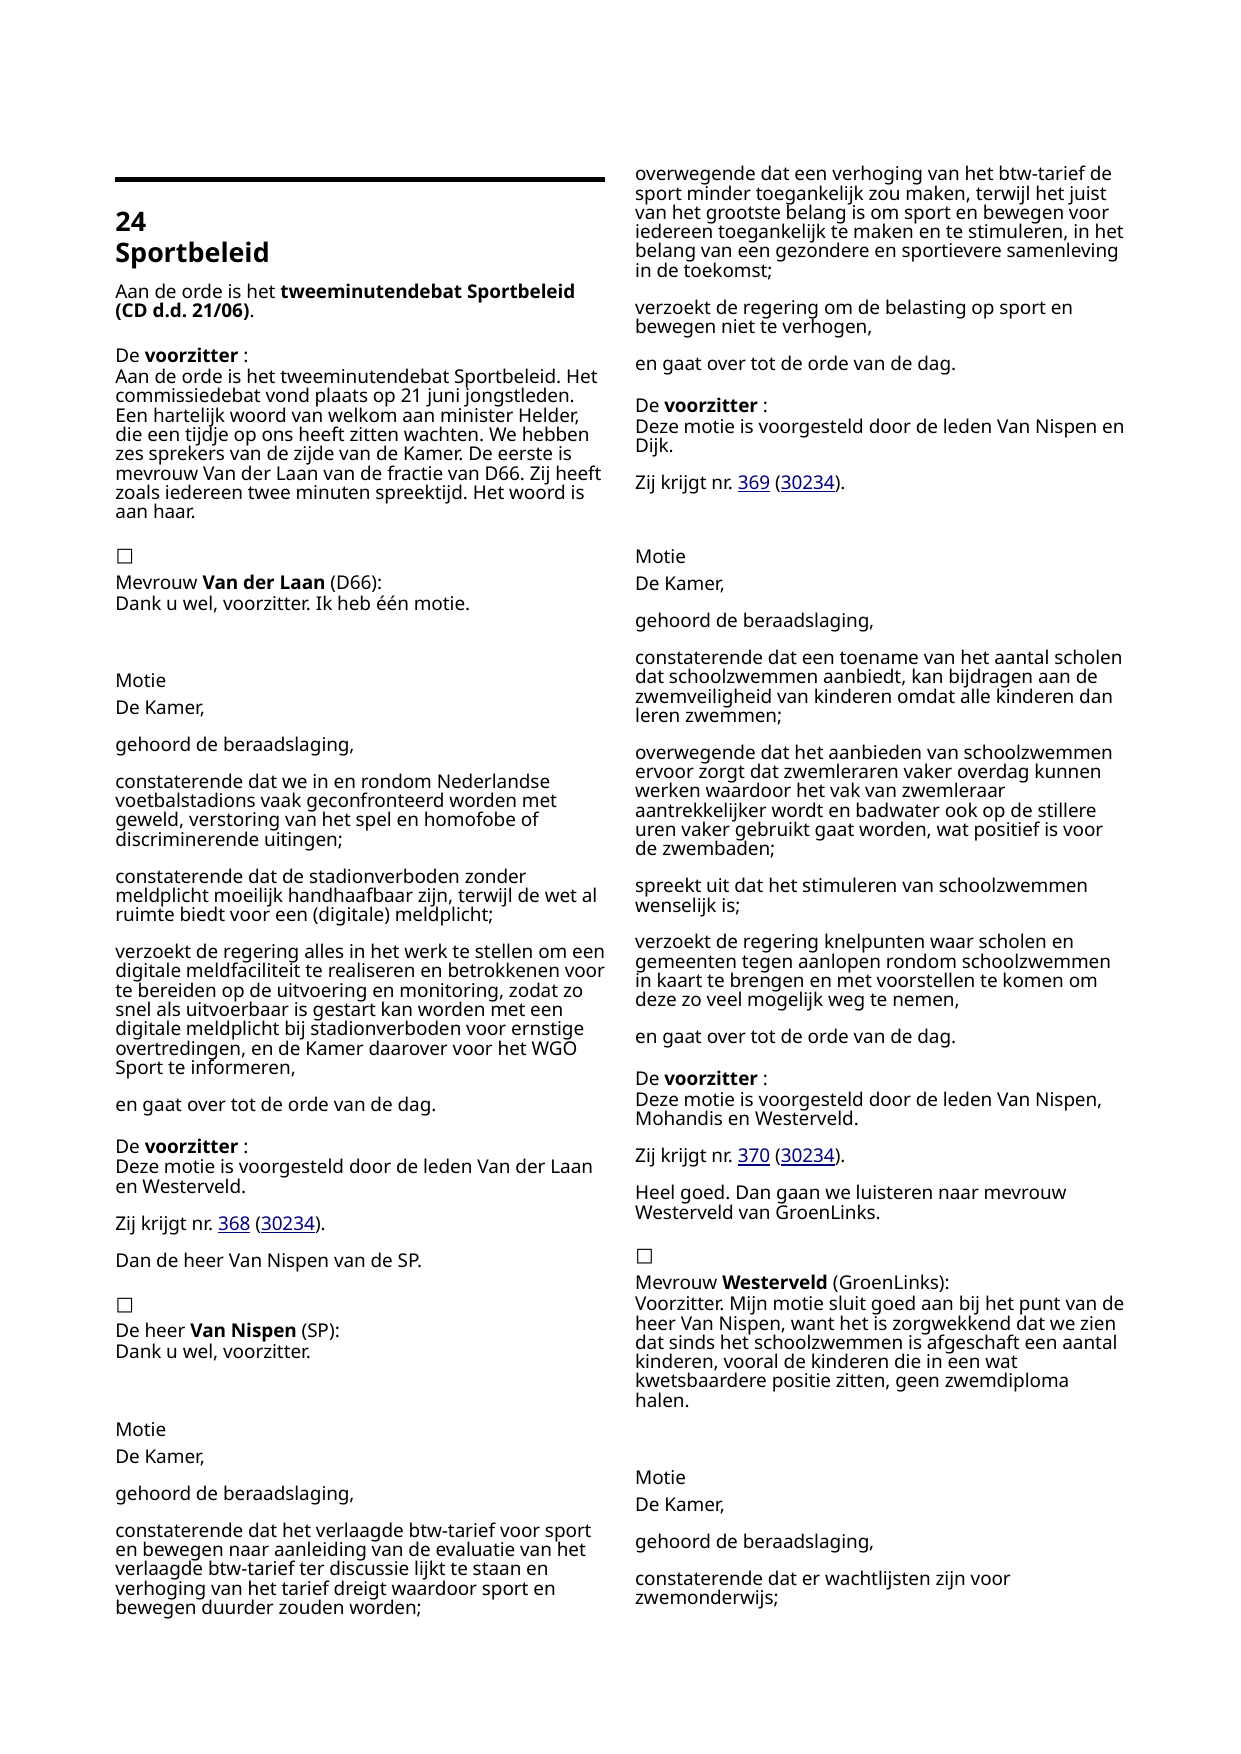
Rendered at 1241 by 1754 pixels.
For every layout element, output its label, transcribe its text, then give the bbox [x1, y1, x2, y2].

text Aan de orde is het tweeminutendebat Sportbeleid (CD d.d. 21/06). [115, 283, 605, 322]
text Sportbeleid [115, 239, 605, 283]
text De Kamer, [115, 1448, 605, 1467]
text De voorzitter : [115, 342, 605, 368]
text De Kamer, [635, 575, 1125, 594]
text De voorzitter : [635, 1065, 1125, 1091]
text Motie [115, 1416, 605, 1442]
text Dank u wel, voorzitter. Ik heb één motie. [115, 594, 605, 614]
text Aan de orde is het tweeminutendebat Sportbeleid. Het commissiedebat vond plaats op 21 juni jongstleden. Een hartelijk woord van welkom aan minister Helder, die een tijdje op ons heeft zitten wachten. We hebben zes sprekers van de zijde van de Kamer. De eerste is mevrouw Van der Laan van de fractie van D66. Zij heeft zoals iedereen twee minuten spreektijd. Het woord is aan haar. [115, 368, 605, 522]
text verzoekt de regering alles in het werk te stellen om een digitale meldfaciliteit te realiseren en betrokkenen voor te bereiden op de uitvoering en monitoring, zodat zo snel als uitvoerbaar is gestart kan worden met een digitale meldplicht bij stadionverboden voor ernstige overtredingen, en de Kamer daarover voor het WGO Sport te informeren, [115, 943, 605, 1078]
text Deze motie is voorgesteld door de leden Van Nispen en Dijk. [635, 418, 1125, 456]
text spreekt uit dat het stimuleren van schoolzwemmen wenselijk is; [635, 877, 1125, 916]
text overwegende dat een verhoging van het btw-tarief de sport minder toegankelijk zou maken, terwijl het juist van het grootste belang is om sport en bewegen voor iedereen toegankelijk te maken en te stimuleren, in het belang van een gezondere en sportievere samenleving in de toekomst; [635, 165, 1125, 281]
text gehoord de beraadslaging, [115, 1485, 605, 1504]
text ⬜ [635, 1244, 1125, 1269]
text Voorzitter. Mijn motie sluit goed aan bij het punt van de heer Van Nispen, want het is zorgwekkend dat we zien dat sinds het schoolzwemmen is afgeschaft een aantal kinderen, vooral de kinderen die in een wat kwetsbaardere positie zitten, geen zwemdiploma halen. [635, 1295, 1125, 1411]
text en gaat over tot de orde van de dag. [115, 1096, 605, 1115]
text Deze motie is voorgesteld door de leden Van der Laan en Westerveld. [115, 1158, 605, 1197]
text De Kamer, [635, 1496, 1125, 1515]
text gehoord de beraadslaging, [635, 1533, 1125, 1552]
text De voorzitter : [115, 1133, 605, 1158]
text De heer Van Nispen (SP): [115, 1318, 605, 1343]
text constaterende dat een toename van het aantal scholen dat schoolzwemmen aanbiedt, kan bijdragen aan de zwemveiligheid van kinderen omdat alle kinderen dan leren zwemmen; [635, 649, 1125, 726]
text Motie [115, 667, 605, 693]
text 24 [115, 203, 605, 239]
text constaterende dat het verlaagde btw-tarief voor sport en bewegen naar aanleiding van de evaluatie van het verlaagde btw-tarief ter discussie lijkt te staan en verhoging van het tarief dreigt waardoor sport en bewegen duurder zouden worden; [115, 1522, 605, 1618]
text Zij krijgt nr. 369 (30234). [635, 474, 1125, 493]
text en gaat over tot de orde van de dag. [635, 355, 1125, 374]
text Motie [635, 543, 1125, 569]
text constaterende dat er wachtlijsten zijn voor zwemonderwijs; [635, 1570, 1125, 1608]
text De Kamer, [115, 699, 605, 718]
text overwegende dat het aanbieden van schoolzwemmen ervoor zorgt dat zwemleraren vaker overdag kunnen werken waardoor het vak van zwemleraar aantrekkelijker wordt en badwater ook op de stillere uren vaker gebruikt gaat worden, wat positief is voor de zwembaden; [635, 744, 1125, 859]
text Dank u wel, voorzitter. [115, 1343, 605, 1363]
text ⬜ [115, 1292, 605, 1318]
text Zij krijgt nr. 370 (30234). [635, 1147, 1125, 1167]
text Motie [635, 1464, 1125, 1490]
text verzoekt de regering om de belasting op sport en bewegen niet te verhogen, [635, 299, 1125, 337]
text Deze motie is voorgesteld door de leden Van Nispen, Mohandis en Westerveld. [635, 1091, 1125, 1129]
text en gaat over tot de orde van de dag. [635, 1028, 1125, 1048]
text Mevrouw Westerveld (GroenLinks): [635, 1269, 1125, 1295]
text constaterende dat we in en rondom Nederlandse voetbalstadions vaak geconfronteerd worden met geweld, verstoring van het spel en homofobe of discriminerende uitingen; [115, 773, 605, 850]
text verzoekt de regering knelpunten waar scholen en gemeenten tegen aanlopen rondom schoolzwemmen in kaart te brengen en met voorstellen te komen om deze zo veel mogelijk weg te nemen, [635, 933, 1125, 1011]
text gehoord de beraadslaging, [115, 736, 605, 755]
text ⬜ [115, 543, 605, 569]
text Heel goed. Dan gaan we luisteren naar mevrouw Westerveld van GroenLinks. [635, 1184, 1125, 1223]
text Zij krijgt nr. 368 (30234). [115, 1215, 605, 1234]
text constaterende dat de stadionverboden zonder meldplicht moeilijk handhaafbaar zijn, terwijl de wet al ruimte biedt voor een (digitale) meldplicht; [115, 868, 605, 926]
text Mevrouw Van der Laan (D66): [115, 569, 605, 594]
text De voorzitter : [635, 392, 1125, 418]
text gehoord de beraadslaging, [635, 612, 1125, 631]
text Dan de heer Van Nispen van de SP. [115, 1252, 605, 1271]
